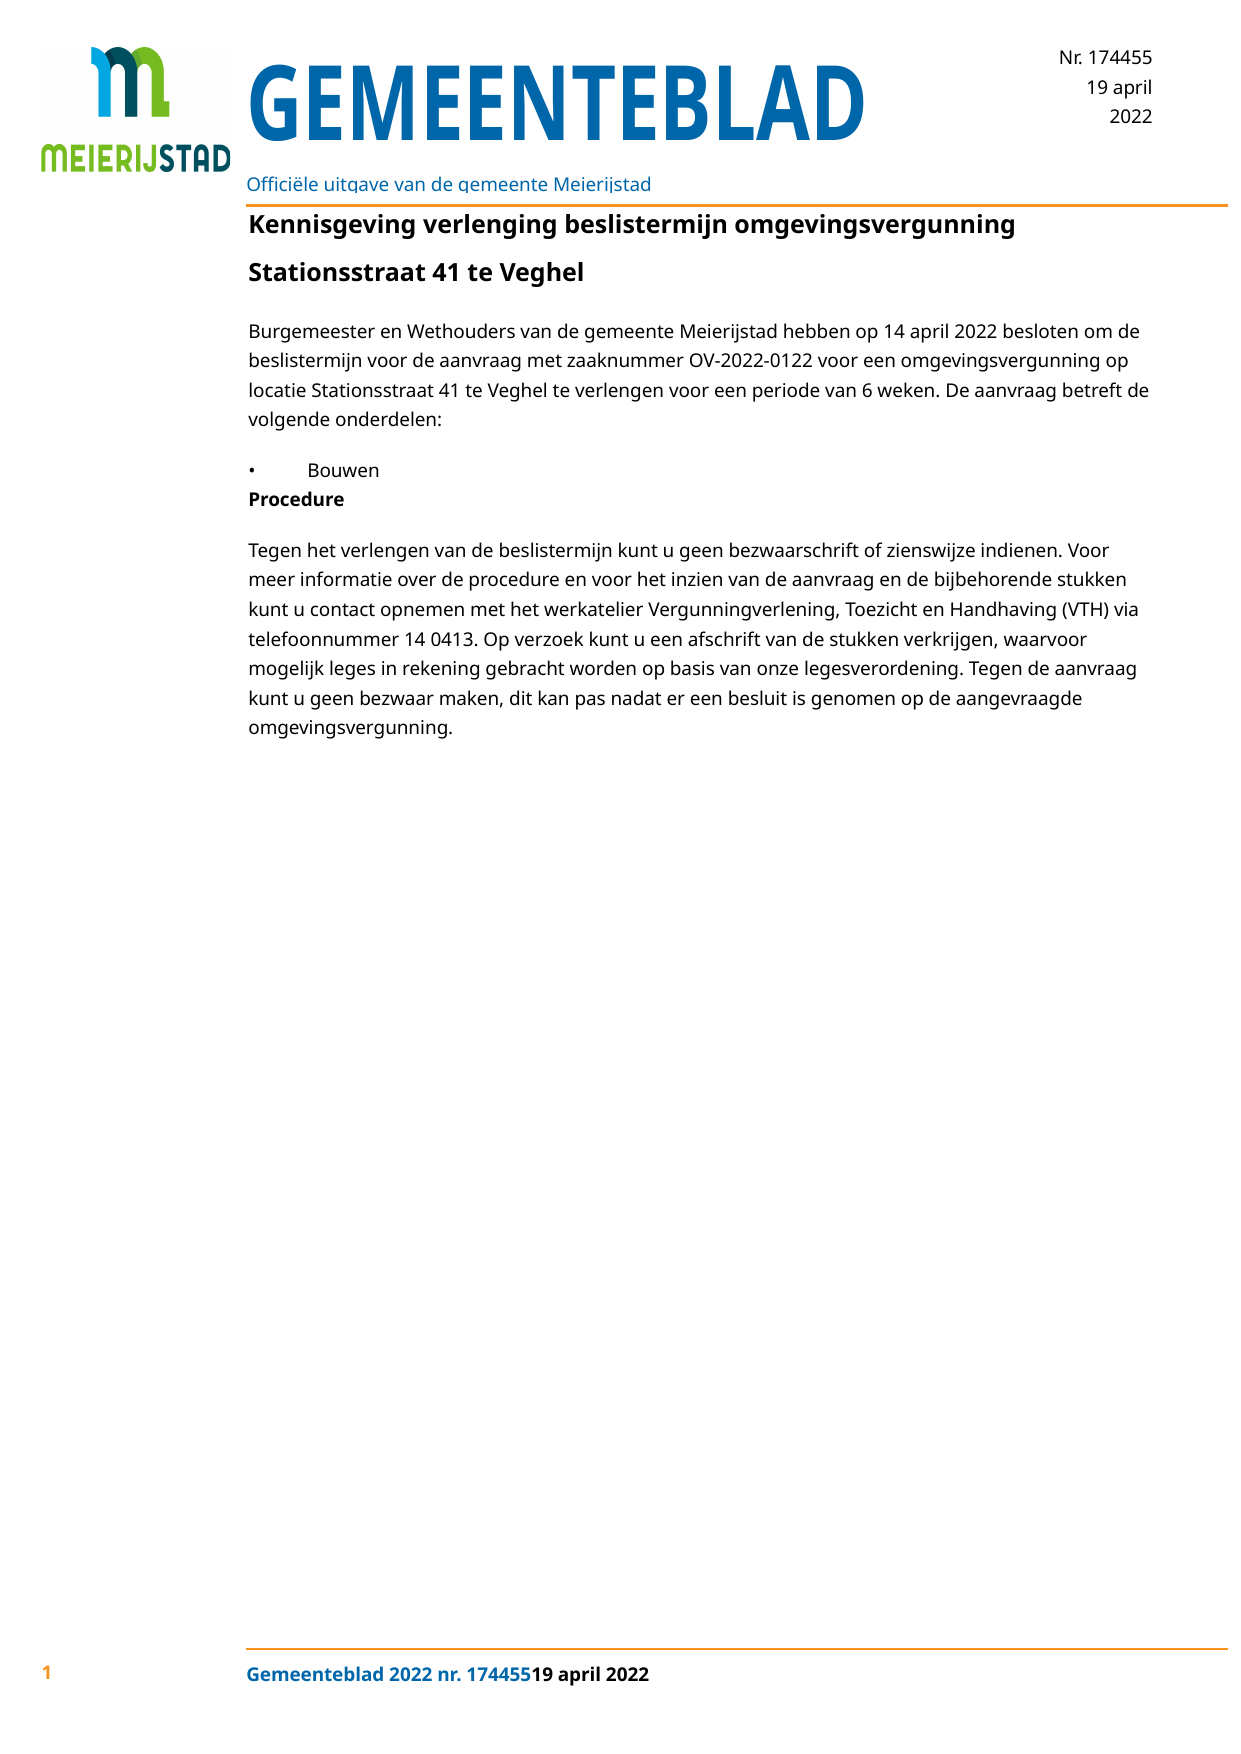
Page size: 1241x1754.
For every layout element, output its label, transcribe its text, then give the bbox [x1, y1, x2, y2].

text Kennisgeving verlenging beslistermijn omgevingsvergunning Stationsstraat 41 te Veghel [248, 207, 1152, 288]
text Procedure [248, 487, 1152, 512]
text Tegen het verlengen van de beslistermijn kunt u geen bezwaarschrift of zienswijze indienen. Voor meer informatie over de procedure en voor het inzien van de aanvraag en de bijbehorende stukken kunt u contact opnemen met het werkatelier Vergunningverlening, Toezicht en Handhaving (VTH) via telefoonnummer 14 0413. Op verzoek kunt u een afschrift van de stukken verkrijgen, waarvoor mogelijk leges in rekening gebracht worden op basis van onze legesverordening. Tegen de aanvraag kunt u geen bezwaar maken, dit kan pas nadat er een besluit is genomen op de aangevraagde omgevingsvergunning. [248, 537, 1152, 740]
list Bouwen [248, 457, 1152, 483]
text Burgemeester en Wethouders van de gemeente Meierijstad hebben op 14 april 2022 besloten om de beslistermijn voor de aanvraag met zaaknummer OV-2022-0122 voor een omgevingsvergunning op locatie Stationsstraat 41 te Veghel te verlengen voor een periode van 6 weken. De aanvraag betreft de volgende onderdelen: [248, 318, 1152, 432]
picture [41, 47, 231, 172]
